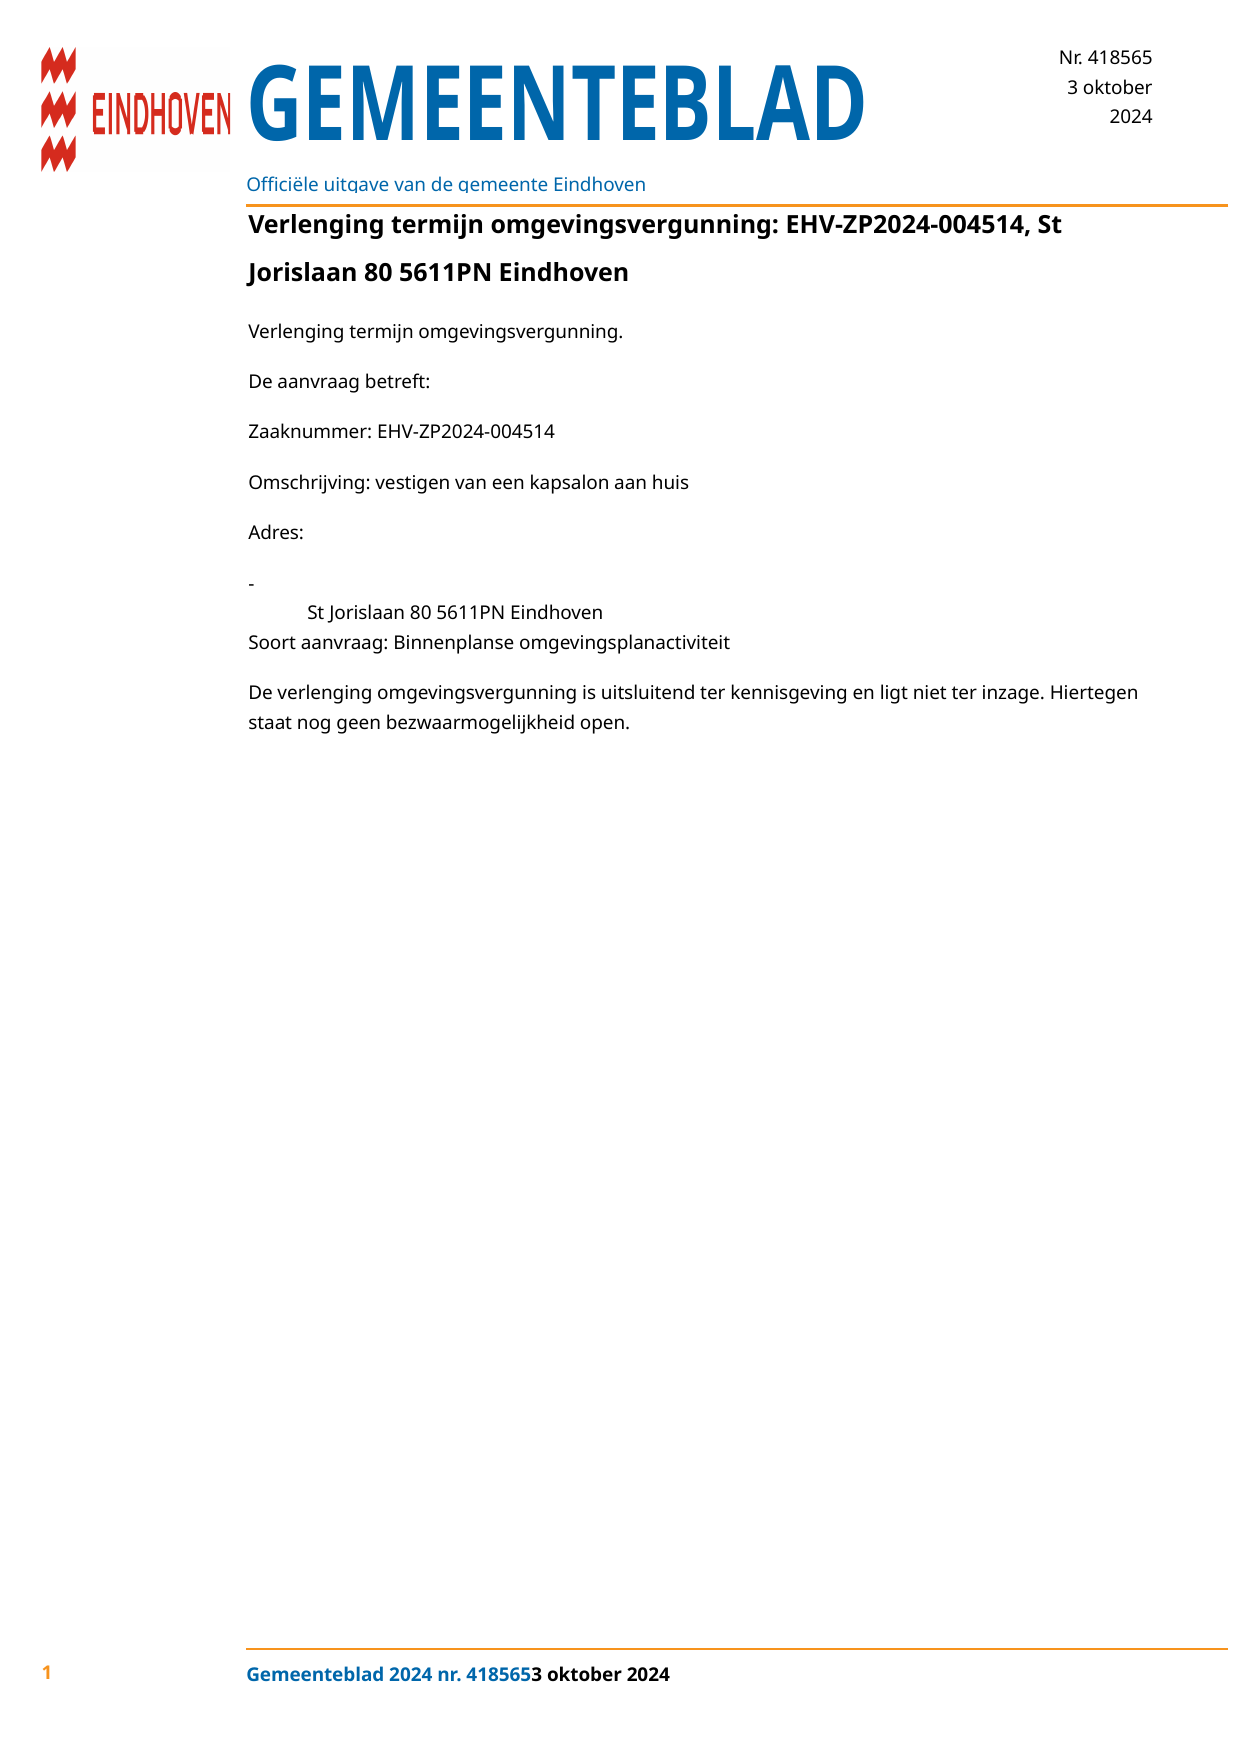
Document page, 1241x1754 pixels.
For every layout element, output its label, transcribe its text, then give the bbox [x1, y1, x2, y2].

text De aanvraag betreft: [248, 368, 1152, 394]
text Omschrijving: vestigen van een kapsalon aan huis [248, 469, 1152, 495]
list St Jorislaan 80 5611PN Eindhoven [248, 599, 1152, 625]
text Verlenging termijn omgevingsvergunning. [248, 318, 1152, 344]
text Verlenging termijn omgevingsvergunning: EHV-ZP2024-004514, St Jorislaan 80 5611PN Eindhoven [248, 207, 1152, 288]
text Soort aanvraag: Binnenplanse omgevingsplanactiviteit [248, 629, 1152, 655]
picture [41, 47, 231, 172]
text Adres: [248, 519, 1152, 545]
text Zaaknummer: EHV-ZP2024-004514 [248, 419, 1152, 444]
text De verlenging omgevingsvergunning is uitsluitend ter kennisgeving en ligt niet ter inzage. Hiertegen staat nog geen bezwaarmogelijkheid open. [248, 679, 1152, 735]
